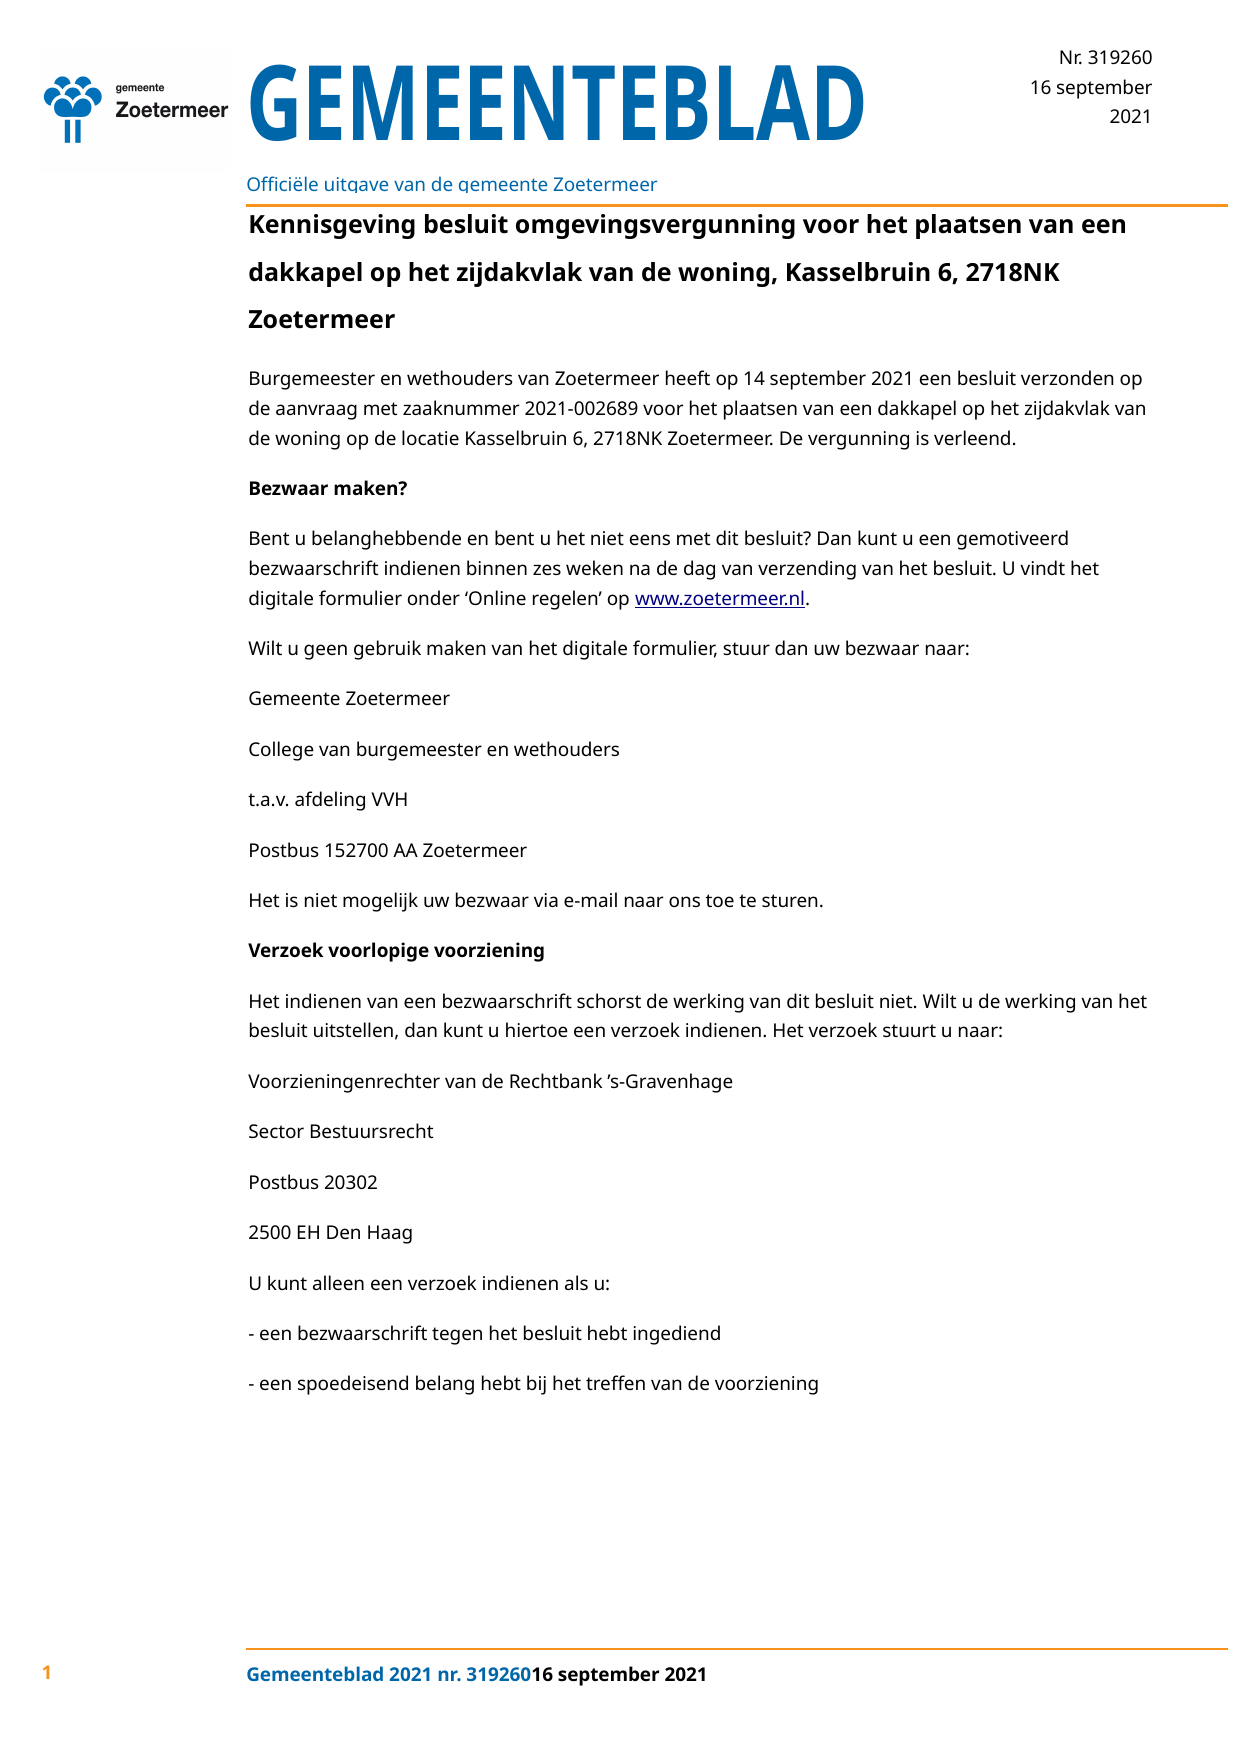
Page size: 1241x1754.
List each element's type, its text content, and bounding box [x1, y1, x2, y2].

text - een spoedeisend belang hebt bij het treffen van de voorziening [248, 1371, 1152, 1396]
text Bent u belanghebbende en bent u het niet eens met dit besluit? Dan kunt u een gemotiveerd bezwaarschrift indienen binnen zes weken na de dag van verzending van het besluit. U vindt het digitale formulier onder ‘Online regelen’ op www.zoetermeer.nl. [248, 526, 1152, 610]
text Sector Bestuursrecht [248, 1118, 1152, 1144]
text College van burgemeester en wethouders [248, 736, 1152, 762]
text 2500 EH Den Haag [248, 1219, 1152, 1245]
text Gemeente Zoetermeer [248, 686, 1152, 711]
text t.a.v. afdeling VVH [248, 786, 1152, 812]
text Bezwaar maken? [248, 475, 1152, 501]
text Kennisgeving besluit omgevingsvergunning voor het plaatsen van een dakkapel op het zijdakvlak van de woning, Kasselbruin 6, 2718NK Zoetermeer [248, 207, 1152, 336]
picture [41, 47, 231, 172]
text U kunt alleen een verzoek indienen als u: [248, 1270, 1152, 1295]
text Wilt u geen gebruik maken van het digitale formulier, stuur dan uw bezwaar naar: [248, 635, 1152, 661]
text Postbus 20302 [248, 1169, 1152, 1194]
text Burgemeester en wethouders van Zoetermeer heeft op 14 september 2021 een besluit verzonden op de aanvraag met zaaknummer 2021-002689 voor het plaatsen van een dakkapel op het zijdakvlak van de woning op de locatie Kasselbruin 6, 2718NK Zoetermeer. De vergunning is verleend. [248, 366, 1152, 450]
text Voorzieningenrechter van de Rechtbank ’s-Gravenhage [248, 1068, 1152, 1094]
text Het is niet mogelijk uw bezwaar via e-mail naar ons toe te sturen. [248, 887, 1152, 913]
text Postbus 152700 AA Zoetermeer [248, 837, 1152, 862]
text Verzoek voorlopige voorziening [248, 938, 1152, 963]
text Het indienen van een bezwaarschrift schorst de werking van dit besluit niet. Wilt u de werking van het besluit uitstellen, dan kunt u hiertoe een verzoek indienen. Het verzoek stuurt u naar: [248, 988, 1152, 1043]
text - een bezwaarschrift tegen het besluit hebt ingediend [248, 1320, 1152, 1346]
